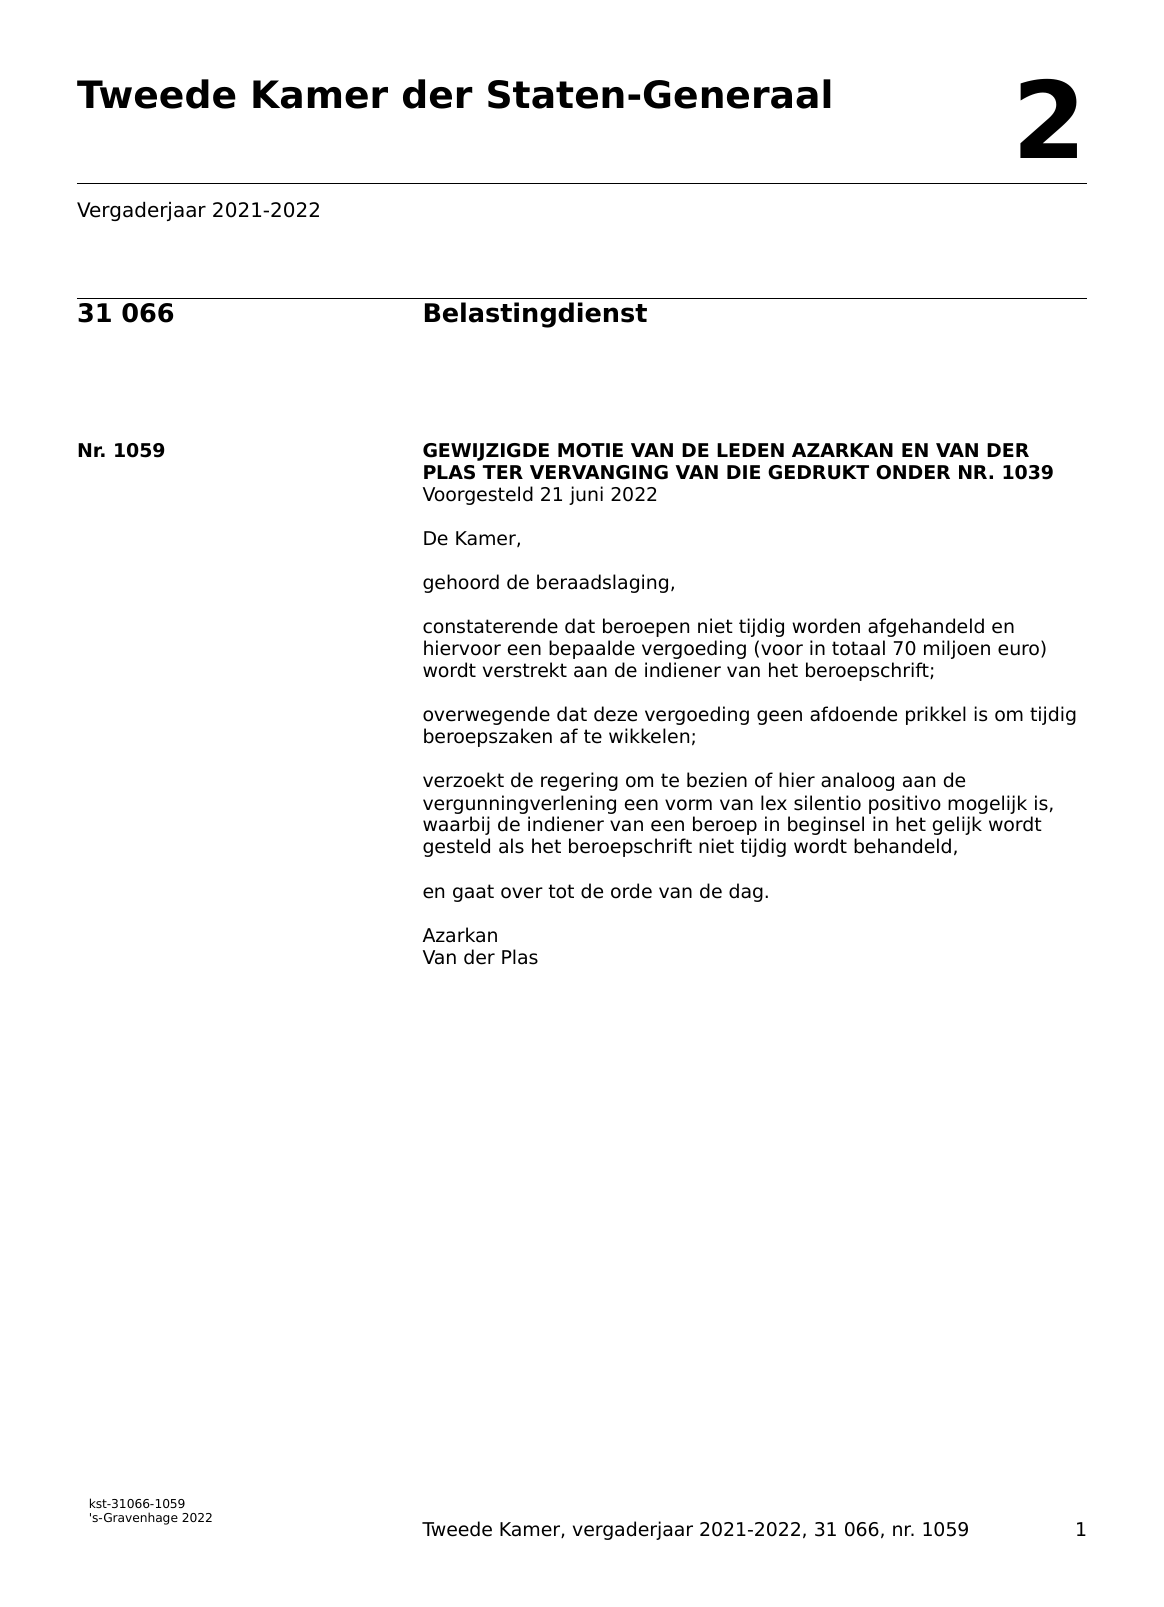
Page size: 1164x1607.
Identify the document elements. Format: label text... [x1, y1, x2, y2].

text verzoekt de regering om te bezien of hier analoog aan de vergunningverlening een vorm van lex silentio positivo mogelijk is, waarbij de indiener van een beroep in beginsel in het gelijk wordt gesteld als het beroepschrift niet tijdig wordt behandeld, [422, 770, 1087, 858]
table_header 2 [886, 59, 1087, 183]
table_header Tweede Kamer der Staten-Generaal [77, 59, 886, 183]
text en gaat over tot de orde van de dag. [422, 881, 1087, 902]
text Van der Plas [422, 947, 1087, 969]
text gehoord de beraadslaging, [422, 572, 1087, 594]
text De Kamer, [422, 528, 1087, 550]
text Voorgesteld 21 juni 2022 [422, 484, 1087, 506]
text Azarkan [422, 925, 1087, 947]
text constaterende dat beroepen niet tijdig worden afgehandeld en hiervoor een bepaalde vergoeding (voor in totaal 70 miljoen euro) wordt verstrekt aan de indiener van het beroepschrift; [422, 616, 1087, 682]
text kst-31066-1059 [88, 1497, 323, 1511]
subtitle Nr. 1059 GEWIJZIGDE MOTIE VAN DE LEDEN AZARKAN EN VAN DER PLAS TER VERVANGING VAN DIE GEDRUKT ONDER NR. 1039 [77, 440, 1087, 484]
text overwegende dat deze vergoeding geen afdoende prikkel is om tijdig beroepszaken af te wikkelen; [422, 704, 1087, 748]
subtitle 31 066 Belastingdienst [77, 299, 1087, 329]
table_cell Vergaderjaar 2021-2022 [77, 184, 1087, 298]
text 's-Gravenhage 2022 [88, 1511, 323, 1525]
